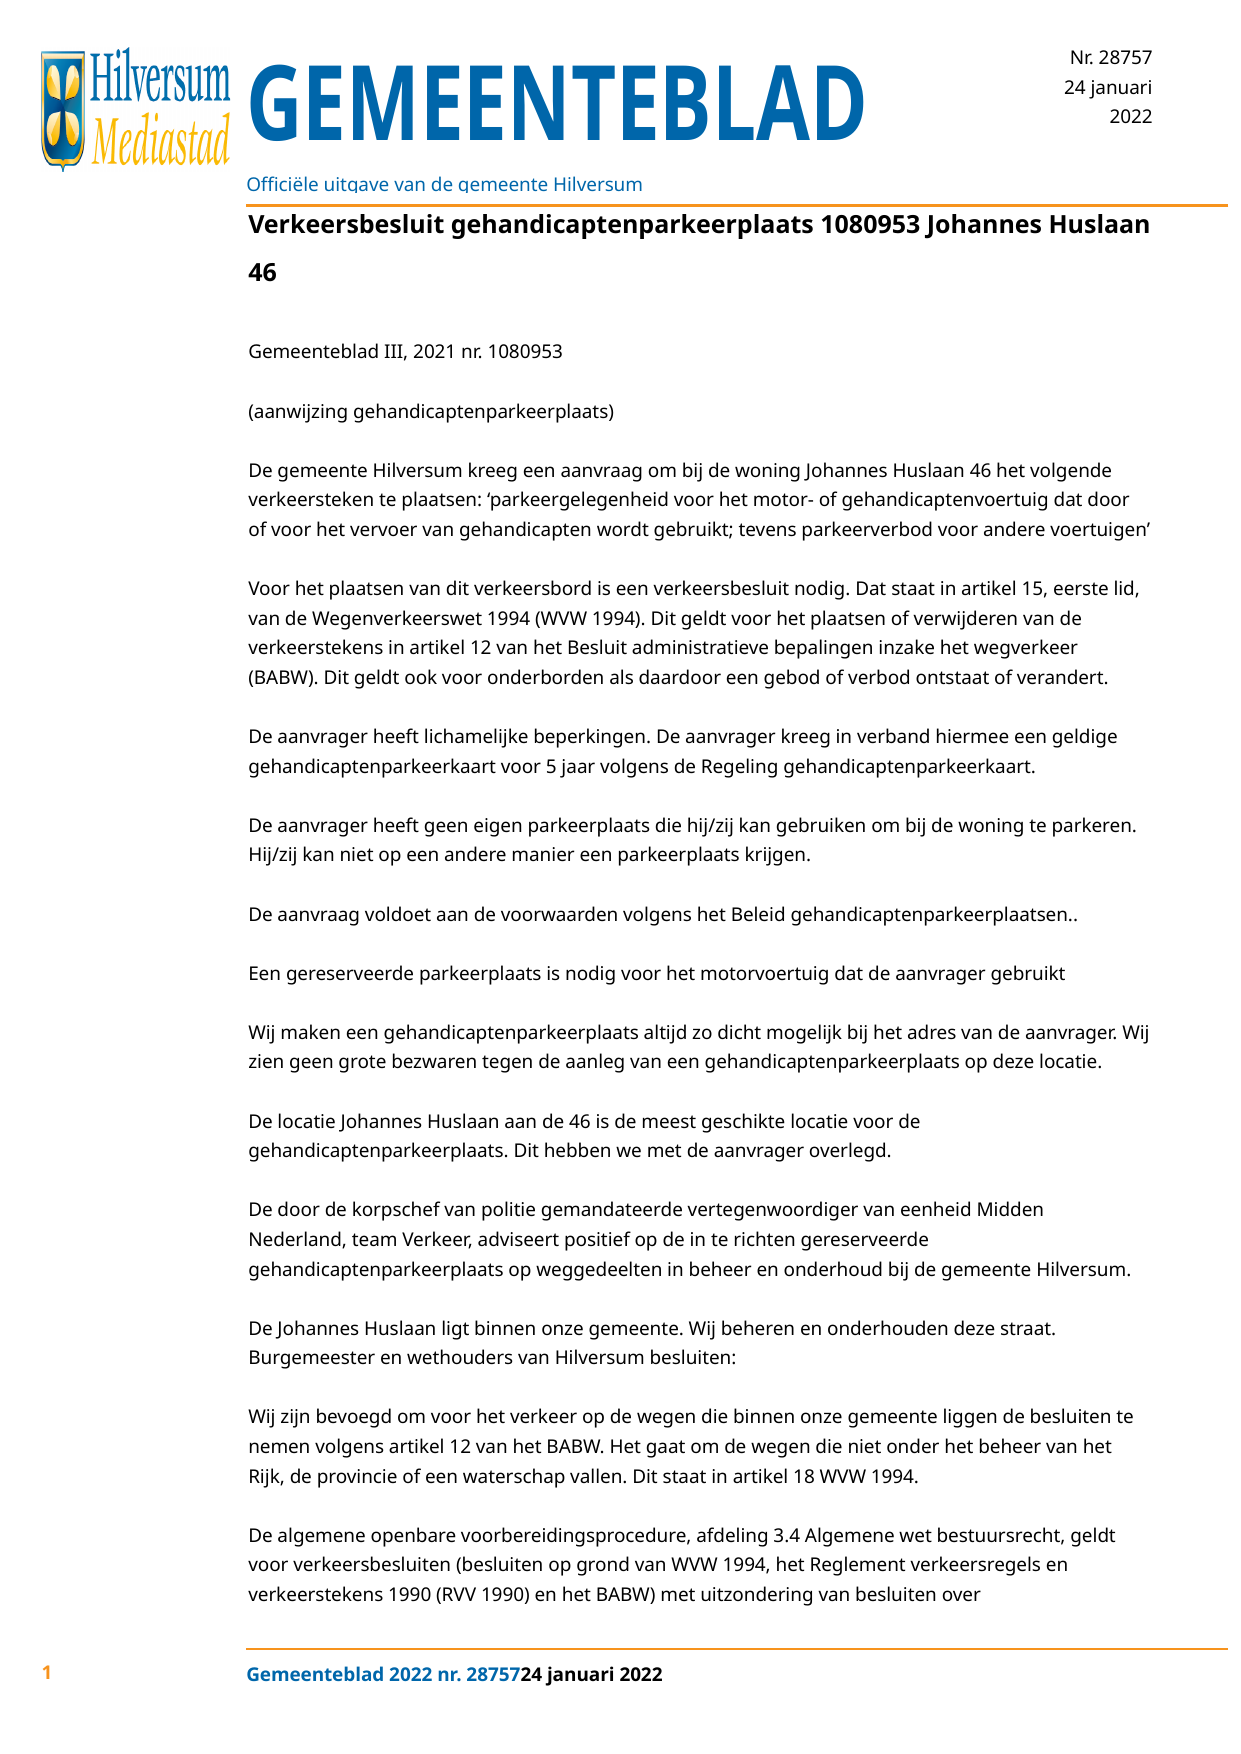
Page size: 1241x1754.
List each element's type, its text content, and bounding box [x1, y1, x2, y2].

text Gemeenteblad III, 2021 nr. 1080953 [248, 339, 1152, 364]
picture [41, 47, 231, 172]
text Wij zijn bevoegd om voor het verkeer op de wegen die binnen onze gemeente liggen de besluiten te nemen volgens artikel 12 van het BABW. Het gaat om de wegen die niet onder het beheer van het Rijk, de provincie of een waterschap vallen. Dit staat in artikel 18 WVW 1994. [248, 1404, 1152, 1488]
text De aanvrager heeft geen eigen parkeerplaats die hij/zij kan gebruiken om bij de woning te parkeren. Hij/zij kan niet op een andere manier een parkeerplaats krijgen. [248, 812, 1152, 867]
text gehandicaptenparkeerplaats op weggedeelten in beheer en onderhoud bij de gemeente Hilversum. [248, 1256, 1152, 1281]
text De aanvrager heeft lichamelijke beperkingen. De aanvrager kreeg in verband hiermee een geldige gehandicaptenparkeerkaart voor 5 jaar volgens de Regeling gehandicaptenparkeerkaart. [248, 723, 1152, 778]
text Een gereserveerde parkeerplaats is nodig voor het motorvoertuig dat de aanvrager gebruikt [248, 960, 1152, 986]
text Voor het plaatsen van dit verkeersbord is een verkeersbesluit nodig. Dat staat in artikel 15, eerste lid, van de Wegenverkeerswet 1994 (WVW 1994). Dit geldt voor het plaatsen of verwijderen van de verkeerstekens in artikel 12 van het Besluit administratieve bepalingen inzake het wegverkeer (BABW). Dit geldt ook voor onderborden als daardoor een gebod of verbod ontstaat of verandert. [248, 575, 1152, 690]
text (aanwijzing gehandicaptenparkeerplaats) [248, 398, 1152, 423]
text De Johannes Huslaan ligt binnen onze gemeente. Wij beheren en onderhouden deze straat. [248, 1315, 1152, 1341]
text De locatie Johannes Huslaan aan de 46 is de meest geschikte locatie voor de gehandicaptenparkeerplaats. Dit hebben we met de aanvrager overlegd. [248, 1108, 1152, 1163]
text De gemeente Hilversum kreeg een aanvraag om bij de woning Johannes Huslaan 46 het volgende verkeersteken te plaatsen: ‘parkeergelegenheid voor het motor- of gehandicaptenvoertuig dat door of voor het vervoer van gehandicapten wordt gebruikt; tevens parkeerverbod voor andere voertuigen’ [248, 457, 1152, 542]
text Wij maken een gehandicaptenparkeerplaats altijd zo dicht mogelijk bij het adres van de aanvrager. Wij zien geen grote bezwaren tegen de aanleg van een gehandicaptenparkeerplaats op deze locatie. [248, 1019, 1152, 1074]
text Burgemeester en wethouders van Hilversum besluiten: [248, 1344, 1152, 1370]
text De aanvraag voldoet aan de voorwaarden volgens het Beleid gehandicaptenparkeerplaatsen.. [248, 901, 1152, 926]
text De door de korpschef van politie gemandateerde vertegenwoordiger van eenheid Midden [248, 1197, 1152, 1222]
text De algemene openbare voorbereidingsprocedure, afdeling 3.4 Algemene wet bestuursrecht, geldt voor verkeersbesluiten (besluiten op grond van WVW 1994, het Reglement verkeersregels en verkeerstekens 1990 (RVV 1990) en het BABW) met uitzondering van besluiten over [248, 1522, 1152, 1607]
text Verkeersbesluit gehandicaptenparkeerplaats 1080953 Johannes Huslaan 46 [248, 207, 1152, 288]
text Nederland, team Verkeer, adviseert positief op de in te richten gereserveerde [248, 1226, 1152, 1252]
